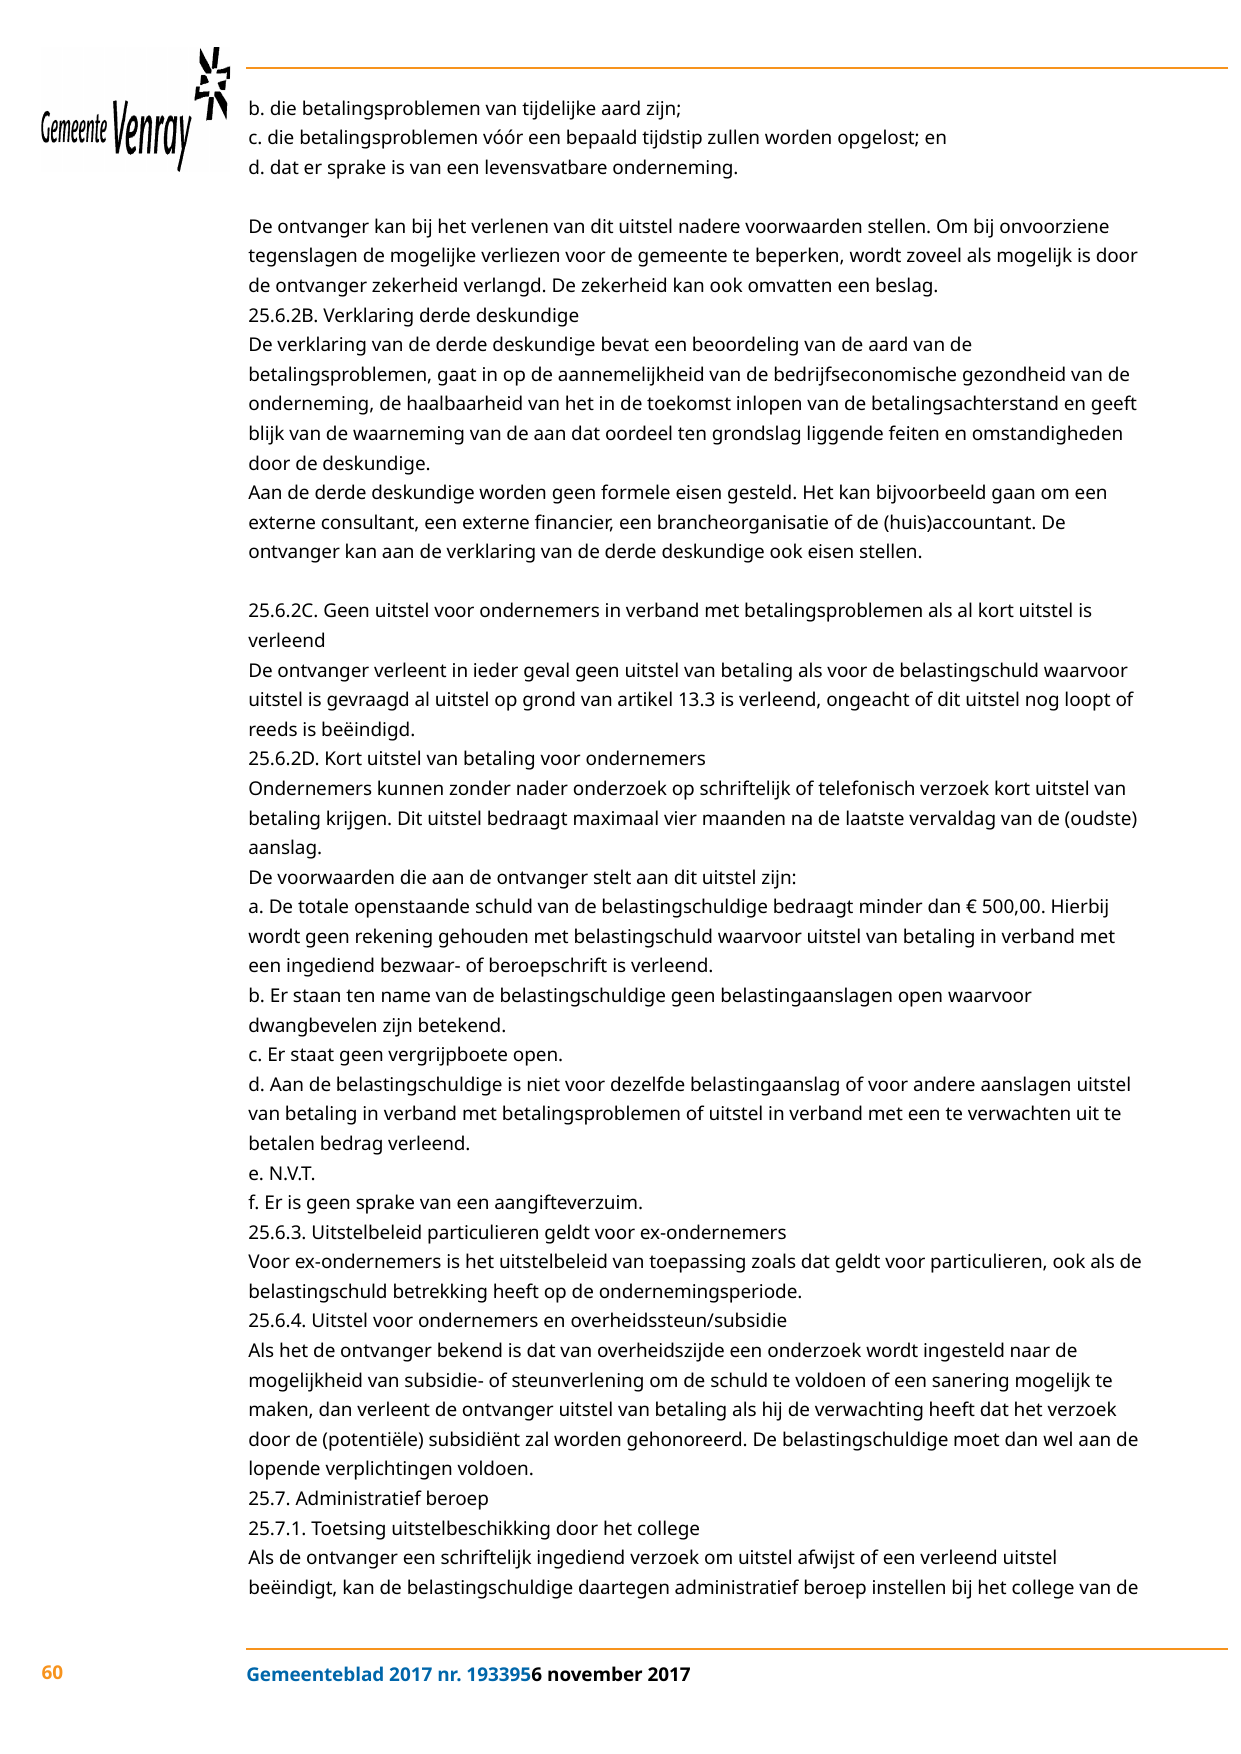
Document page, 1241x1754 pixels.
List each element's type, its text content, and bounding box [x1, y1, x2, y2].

text 25.7.1. Toetsing uitstelbeschikking door het college [248, 1515, 1152, 1541]
text f. Er is geen sprake van een aangifteverzuim. [248, 1189, 1152, 1215]
text De verklaring van de derde deskundige bevat een beoordeling van de aard van de betalingsproblemen, gaat in op de aannemelijkheid van de bedrijfseconomische gezondheid van de onderneming, de haalbaarheid van het in de toekomst inlopen van de betalingsachterstand en geeft blijk van de waarneming van de aan dat oordeel ten grondslag liggende feiten en omstandigheden door de deskundige. [248, 331, 1152, 476]
text 25.6.4. Uitstel voor ondernemers en overheidssteun/subsidie [248, 1308, 1152, 1333]
text Aan de derde deskundige worden geen formele eisen gesteld. Het kan bijvoorbeeld gaan om een externe consultant, een externe financier, een brancheorganisatie of de (huis)accountant. De ontvanger kan aan de verklaring van de derde deskundige ook eisen stellen. [248, 479, 1152, 564]
text 25.6.3. Uitstelbeleid particulieren geldt voor ex-ondernemers [248, 1219, 1152, 1245]
text b. die betalingsproblemen van tijdelijke aard zijn; [248, 95, 1152, 121]
text b. Er staan ten name van de belastingschuldige geen belastingaanslagen open waarvoor dwangbevelen zijn betekend. [248, 982, 1152, 1038]
text Als de ontvanger een schriftelijk ingediend verzoek om uitstel afwijst of een verleend uitstel beëindigt, kan de belastingschuldige daartegen administratief beroep instellen bij het college van de [248, 1544, 1152, 1600]
text d. dat er sprake is van een levensvatbare onderneming. [248, 154, 1152, 180]
text a. De totale openstaande schuld van de belastingschuldige bedraagt minder dan € 500,00. Hierbij wordt geen rekening gehouden met belastingschuld waarvoor uitstel van betaling in verband met een ingediend bezwaar- of beroepschrift is verleend. [248, 893, 1152, 978]
text 25.6.2C. Geen uitstel voor ondernemers in verband met betalingsproblemen als al kort uitstel is verleend [248, 598, 1152, 653]
text 25.6.2B. Verklaring derde deskundige [248, 302, 1152, 328]
text 25.7. Administratief beroep [248, 1485, 1152, 1511]
text Als het de ontvanger bekend is dat van overheidszijde een onderzoek wordt ingesteld naar de mogelijkheid van subsidie- of steunverlening om de schuld te voldoen of een sanering mogelijk te maken, dan verleent de ontvanger uitstel van betaling als hij de verwachting heeft dat het verzoek door de (potentiële) subsidiënt zal worden gehonoreerd. De belastingschuldige moet dan wel aan de lopende verplichtingen voldoen. [248, 1337, 1152, 1481]
text De voorwaarden die aan de ontvanger stelt aan dit uitstel zijn: [248, 864, 1152, 890]
text 25.6.2D. Kort uitstel van betaling voor ondernemers [248, 746, 1152, 771]
text c. Er staat geen vergrijpboete open. [248, 1041, 1152, 1067]
picture [41, 47, 231, 172]
text Voor ex-ondernemers is het uitstelbeleid van toepassing zoals dat geldt voor particulieren, ook als de belastingschuld betrekking heeft op de ondernemingsperiode. [248, 1248, 1152, 1304]
text d. Aan de belastingschuldige is niet voor dezelfde belastingaanslag of voor andere aanslagen uitstel van betaling in verband met betalingsproblemen of uitstel in verband met een te verwachten uit te betalen bedrag verleend. [248, 1071, 1152, 1156]
text De ontvanger kan bij het verlenen van dit uitstel nadere voorwaarden stellen. Om bij onvoorziene tegenslagen de mogelijke verliezen voor de gemeente te beperken, wordt zoveel als mogelijk is door de ontvanger zekerheid verlangd. De zekerheid kan ook omvatten een beslag. [248, 213, 1152, 298]
text Ondernemers kunnen zonder nader onderzoek op schriftelijk of telefonisch verzoek kort uitstel van betaling krijgen. Dit uitstel bedraagt maximaal vier maanden na de laatste vervaldag van de (oudste) aanslag. [248, 775, 1152, 860]
text De ontvanger verleent in ieder geval geen uitstel van betaling als voor de belastingschuld waarvoor uitstel is gevraagd al uitstel op grond van artikel 13.3 is verleend, ongeacht of dit uitstel nog loopt of reeds is beëindigd. [248, 657, 1152, 742]
text e. N.V.T. [248, 1160, 1152, 1186]
text c. die betalingsproblemen vóór een bepaald tijdstip zullen worden opgelost; en [248, 124, 1152, 150]
